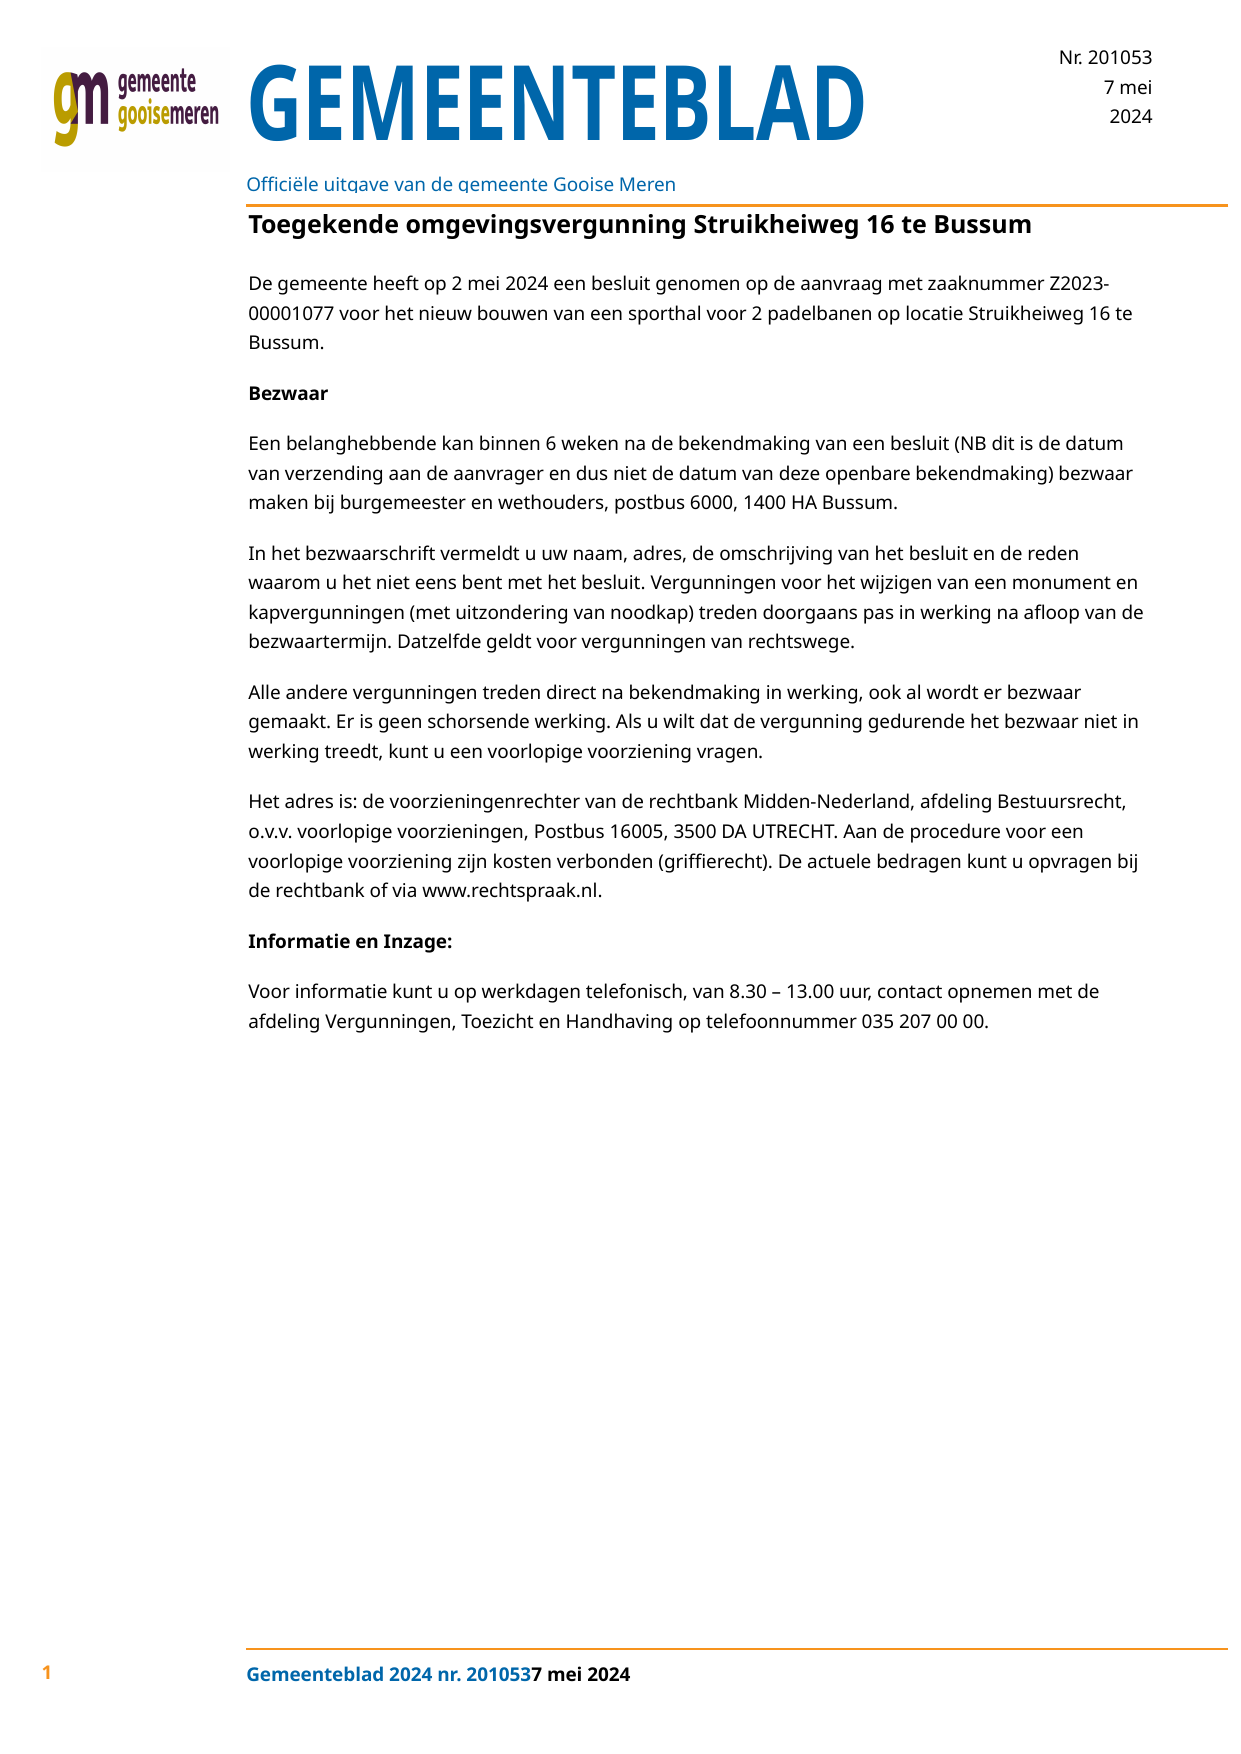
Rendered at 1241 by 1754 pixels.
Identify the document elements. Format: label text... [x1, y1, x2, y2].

text Alle andere vergunningen treden direct na bekendmaking in werking, ook al wordt er bezwaar gemaakt. Er is geen schorsende werking. Als u wilt dat de vergunning gedurende het bezwaar niet in werking treedt, kunt u een voorlopige voorziening vragen. [248, 679, 1152, 764]
text In het bezwaarschrift vermeldt u uw naam, adres, de omschrijving van het besluit en de reden waarom u het niet eens bent met het besluit. Vergunningen voor het wijzigen van een monument en kapvergunningen (met uitzondering van noodkap) treden doorgaans pas in werking na afloop van de bezwaartermijn. Datzelfde geldt voor vergunningen van rechtswege. [248, 540, 1152, 654]
text De gemeente heeft op 2 mei 2024 een besluit genomen op de aanvraag met zaaknummer Z2023-00001077 voor het nieuw bouwen van een sporthal voor 2 padelbanen op locatie Struikheiweg 16 te Bussum. [248, 270, 1152, 355]
text Een belanghebbende kan binnen 6 weken na de bekendmaking van een besluit (NB dit is de datum van verzending aan de aanvrager en dus niet de datum van deze openbare bekendmaking) bezwaar maken bij burgemeester en wethouders, postbus 6000, 1400 HA Bussum. [248, 430, 1152, 515]
text Bezwaar [248, 380, 1152, 406]
text Toegekende omgevingsvergunning Struikheiweg 16 te Bussum [248, 207, 1152, 241]
picture [41, 47, 231, 172]
text Informatie en Inzage: [248, 928, 1152, 953]
text Voor informatie kunt u op werkdagen telefonisch, van 8.30 – 13.00 uur, contact opnemen met de afdeling Vergunningen, Toezicht en Handhaving op telefoonnummer 035 207 00 00. [248, 978, 1152, 1033]
text Het adres is: de voorzieningenrechter van de rechtbank Midden-Nederland, afdeling Bestuursrecht, o.v.v. voorlopige voorzieningen, Postbus 16005, 3500 DA UTRECHT. Aan de procedure voor een voorlopige voorziening zijn kosten verbonden (griffierecht). De actuele bedragen kunt u opvragen bij de rechtbank of via www.rechtspraak.nl. [248, 789, 1152, 903]
